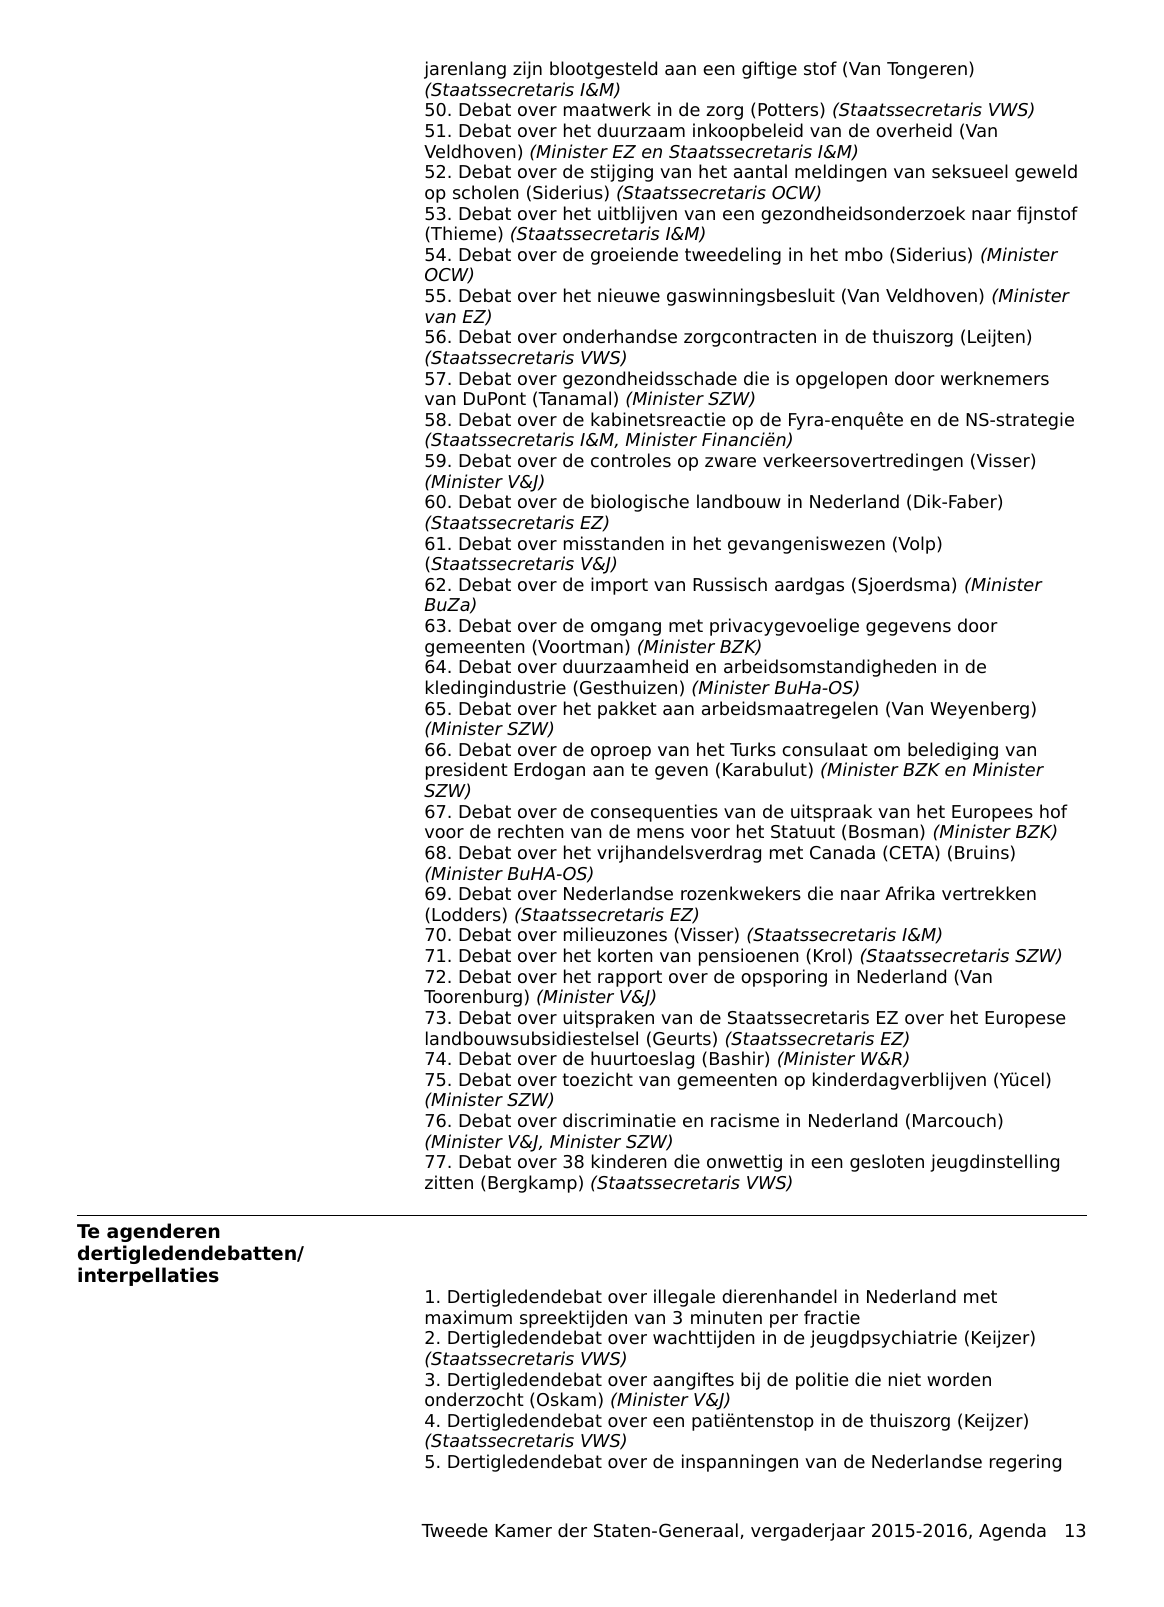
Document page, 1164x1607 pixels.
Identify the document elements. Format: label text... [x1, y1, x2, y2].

table_cell [401, 1452, 418, 1473]
table_cell [401, 1111, 418, 1152]
table_cell 67. Debat over de consequenties van de uitspraak van het Europees hof voor de rechten van de mens voor het Statuut (Bosman) (Minister BZK) [418, 802, 1087, 843]
table_cell [77, 657, 401, 698]
table_cell [77, 967, 401, 1008]
table_cell [77, 410, 401, 451]
table_cell [401, 492, 418, 533]
table_cell [401, 369, 418, 410]
table_cell [401, 59, 418, 100]
table_cell [401, 946, 418, 967]
table_cell 66. Debat over de oproep van het Turks consulaat om belediging van president Erdogan aan te geven (Karabulut) (Minister BZK en Minister SZW) [418, 740, 1087, 802]
table_cell 73. Debat over uitspraken van de Staatssecretaris EZ over het Europese landbouwsubsidiestelsel (Geurts) (Staatssecretaris EZ) [418, 1008, 1087, 1049]
table_cell 64. Debat over duurzaamheid en arbeidsomstandigheden in de kledingindustrie (Gesthuizen) (Minister BuHa-OS) [418, 657, 1087, 698]
table_cell 74. Debat over de huurtoeslag (Bashir) (Minister W&R) [418, 1049, 1087, 1070]
table_cell [401, 1008, 418, 1049]
table_cell [77, 162, 401, 203]
table_cell [401, 699, 418, 740]
table_cell 52. Debat over de stijging van het aantal meldingen van seksueel geweld op scholen (Siderius) (Staatssecretaris OCW) [418, 162, 1087, 203]
table_cell [401, 1411, 418, 1452]
table_cell [401, 925, 418, 946]
table_cell [77, 327, 401, 368]
table_cell [401, 1328, 418, 1369]
table_cell [77, 925, 401, 946]
table_cell [401, 802, 418, 843]
table_cell [401, 843, 418, 884]
table_cell 57. Debat over gezondheidsschade die is opgelopen door werknemers van DuPont (Tanamal) (Minister SZW) [418, 369, 1087, 410]
table_cell 51. Debat over het duurzaam inkoopbeleid van de overheid (Van Veldhoven) (Minister EZ en Staatssecretaris I&M) [418, 121, 1087, 162]
table_cell [401, 1049, 418, 1070]
table_cell 76. Debat over discriminatie en racisme in Nederland (Marcouch) (Minister V&J, Minister SZW) [418, 1111, 1087, 1152]
table_cell 4. Dertigledendebat over een patiëntenstop in de thuiszorg (Keijzer) (Staatssecretaris VWS) [418, 1411, 1087, 1452]
table_cell [77, 59, 401, 100]
table_cell [401, 410, 418, 451]
table_cell 58. Debat over de kabinetsreactie op de Fyra-enquête en de NS-strategie (Staatssecretaris I&M, Minister Financiën) [418, 410, 1087, 451]
table_cell 62. Debat over de import van Russisch aardgas (Sjoerdsma) (Minister BuZa) [418, 575, 1087, 616]
table_cell [77, 946, 401, 967]
table_cell [77, 1411, 401, 1452]
table_cell 69. Debat over Nederlandse rozenkwekers die naar Afrika vertrekken (Lodders) (Staatssecretaris EZ) [418, 884, 1087, 925]
table_cell [401, 1287, 418, 1328]
table_cell 55. Debat over het nieuwe gaswinningsbesluit (Van Veldhoven) (Minister van EZ) [418, 286, 1087, 327]
table_cell [401, 657, 418, 698]
table_cell [401, 204, 418, 245]
table_cell [401, 451, 418, 492]
table_cell [401, 575, 418, 616]
table_cell 71. Debat over het korten van pensioenen (Krol) (Staatssecretaris SZW) [418, 946, 1087, 967]
table_cell [77, 1049, 401, 1070]
table_cell [77, 1070, 401, 1111]
table_cell [401, 100, 418, 121]
table_cell [401, 740, 418, 802]
table_cell [401, 1370, 418, 1411]
table_cell [401, 1070, 418, 1111]
table_cell [77, 699, 401, 740]
table_header Te agenderen dertigledendebatten/ interpellaties [77, 1216, 401, 1287]
table_cell 2. Dertigledendebat over wachttijden in de jeugdpsychiatrie (Keijzer) (Staatssecretaris VWS) [418, 1328, 1087, 1369]
table_cell [77, 1452, 401, 1473]
table_header [418, 1216, 1087, 1287]
table_cell 77. Debat over 38 kinderen die onwettig in een gesloten jeugdinstelling zitten (Bergkamp) (Staatssecretaris VWS) [418, 1152, 1087, 1193]
table_cell [77, 802, 401, 843]
table_cell 68. Debat over het vrijhandelsverdrag met Canada (CETA) (Bruins) (Minister BuHA-OS) [418, 843, 1087, 884]
table_cell [77, 1111, 401, 1152]
table_cell [401, 534, 418, 575]
table_cell [77, 843, 401, 884]
table_cell [77, 616, 401, 657]
table_cell [77, 575, 401, 616]
table_cell [401, 286, 418, 327]
table_cell [77, 369, 401, 410]
table_cell 5. Dertigledendebat over de inspanningen van de Nederlandse regering [418, 1452, 1087, 1473]
table_cell [77, 121, 401, 162]
table_cell [77, 204, 401, 245]
table_cell [401, 162, 418, 203]
table_cell [77, 492, 401, 533]
table_cell jarenlang zijn blootgesteld aan een giftige stof (Van Tongeren) (Staatssecretaris I&M) [418, 59, 1087, 100]
table_cell [401, 1152, 418, 1193]
table_cell 50. Debat over maatwerk in de zorg (Potters) (Staatssecretaris VWS) [418, 100, 1087, 121]
table_cell [401, 967, 418, 1008]
table_cell 63. Debat over de omgang met privacygevoelige gegevens door gemeenten (Voortman) (Minister BZK) [418, 616, 1087, 657]
table_cell [401, 616, 418, 657]
table_cell [77, 286, 401, 327]
table_cell 60. Debat over de biologische landbouw in Nederland (Dik-Faber) (Staatssecretaris EZ) [418, 492, 1087, 533]
table_cell [401, 327, 418, 368]
table_cell [77, 884, 401, 925]
table_cell 75. Debat over toezicht van gemeenten op kinderdagverblijven (Yücel) (Minister SZW) [418, 1070, 1087, 1111]
table_cell 54. Debat over de groeiende tweedeling in het mbo (Siderius) (Minister OCW) [418, 245, 1087, 286]
table_cell 72. Debat over het rapport over de opsporing in Nederland (Van Toorenburg) (Minister V&J) [418, 967, 1087, 1008]
table_header [401, 1216, 418, 1287]
table_cell 1. Dertigledendebat over illegale dierenhandel in Nederland met maximum spreektijden van 3 minuten per fractie [418, 1287, 1087, 1328]
table_cell 65. Debat over het pakket aan arbeidsmaatregelen (Van Weyenberg) (Minister SZW) [418, 699, 1087, 740]
table_cell [77, 100, 401, 121]
table_cell [77, 1152, 401, 1193]
table_cell [401, 121, 418, 162]
table_cell [77, 1370, 401, 1411]
table_cell 70. Debat over milieuzones (Visser) (Staatssecretaris I&M) [418, 925, 1087, 946]
table_cell [77, 740, 401, 802]
table_cell [77, 245, 401, 286]
table_cell 53. Debat over het uitblijven van een gezondheidsonderzoek naar fijnstof (Thieme) (Staatssecretaris I&M) [418, 204, 1087, 245]
table_cell [77, 451, 401, 492]
table_cell 61. Debat over misstanden in het gevangeniswezen (Volp) (Staatssecretaris V&J) [418, 534, 1087, 575]
table_cell [77, 1287, 401, 1328]
table_cell [401, 245, 418, 286]
table_cell 3. Dertigledendebat over aangiftes bij de politie die niet worden onderzocht (Oskam) (Minister V&J) [418, 1370, 1087, 1411]
table_cell 59. Debat over de controles op zware verkeersovertredingen (Visser) (Minister V&J) [418, 451, 1087, 492]
table_cell [77, 1008, 401, 1049]
table_cell 56. Debat over onderhandse zorgcontracten in de thuiszorg (Leijten) (Staatssecretaris VWS) [418, 327, 1087, 368]
table_cell [77, 1328, 401, 1369]
table_cell [77, 534, 401, 575]
table_cell [401, 884, 418, 925]
